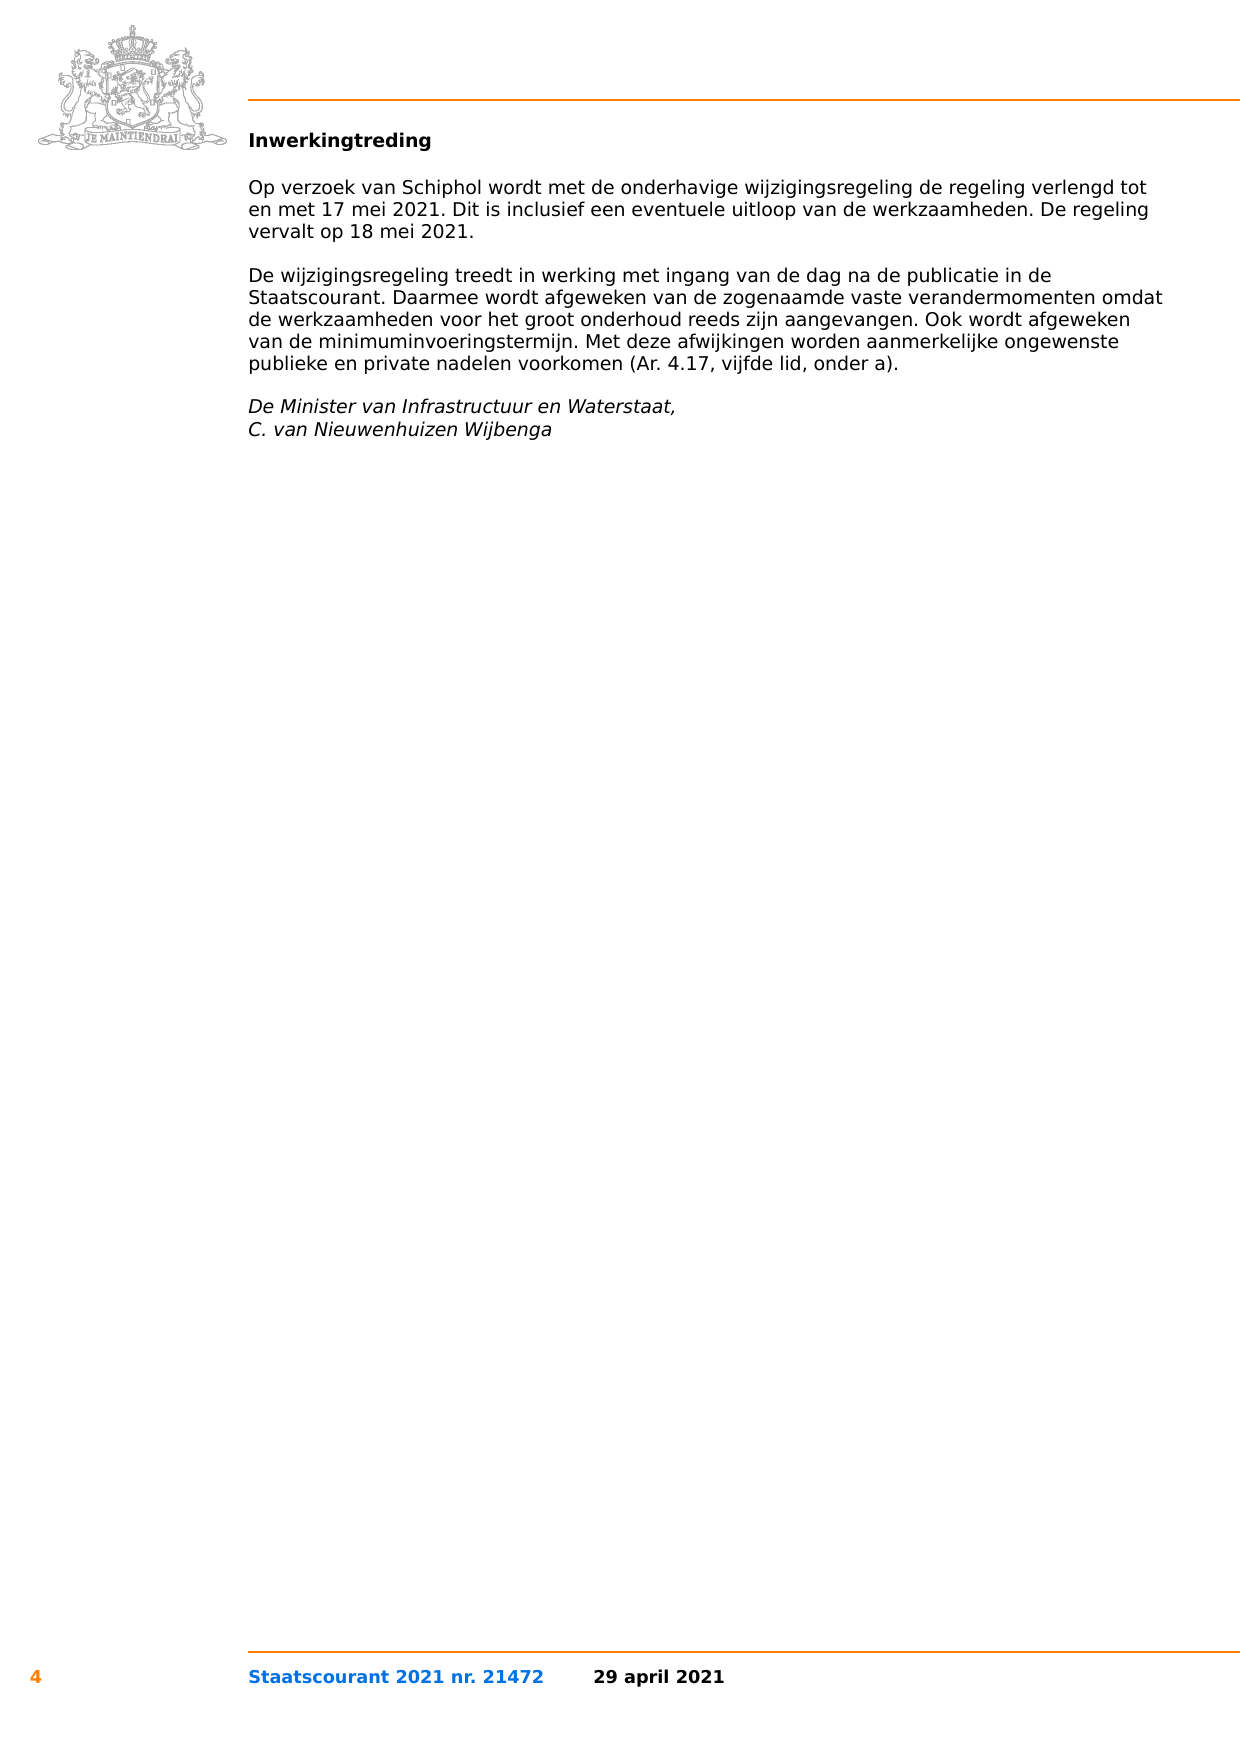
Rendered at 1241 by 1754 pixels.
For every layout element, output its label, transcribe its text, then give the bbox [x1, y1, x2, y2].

text De Minister van Infrastructuur en Waterstaat, C. van Nieuwenhuizen Wijbenga [248, 396, 1163, 440]
text De wijzigingsregeling treedt in werking met ingang van de dag na de publicatie in de Staatscourant. Daarmee wordt afgeweken van de zogenaamde vaste verandermomenten omdat de werkzaamheden voor het groot onderhoud reeds zijn aangevangen. Ook wordt afgeweken van de minimuminvoeringstermijn. Met deze afwijkingen worden aanmerkelijke ongewenste publieke en private nadelen voorkomen (Ar. 4.17, vijfde lid, onder a). [248, 265, 1163, 374]
subtitle Inwerkingtreding [248, 130, 1163, 152]
text Op verzoek van Schiphol wordt met de onderhavige wijzigingsregeling de regeling verlengd tot en met 17 mei 2021. Dit is inclusief een eventuele uitloop van de werkzaamheden. De regeling vervalt op 18 mei 2021. [248, 177, 1163, 243]
picture [38, 25, 227, 150]
